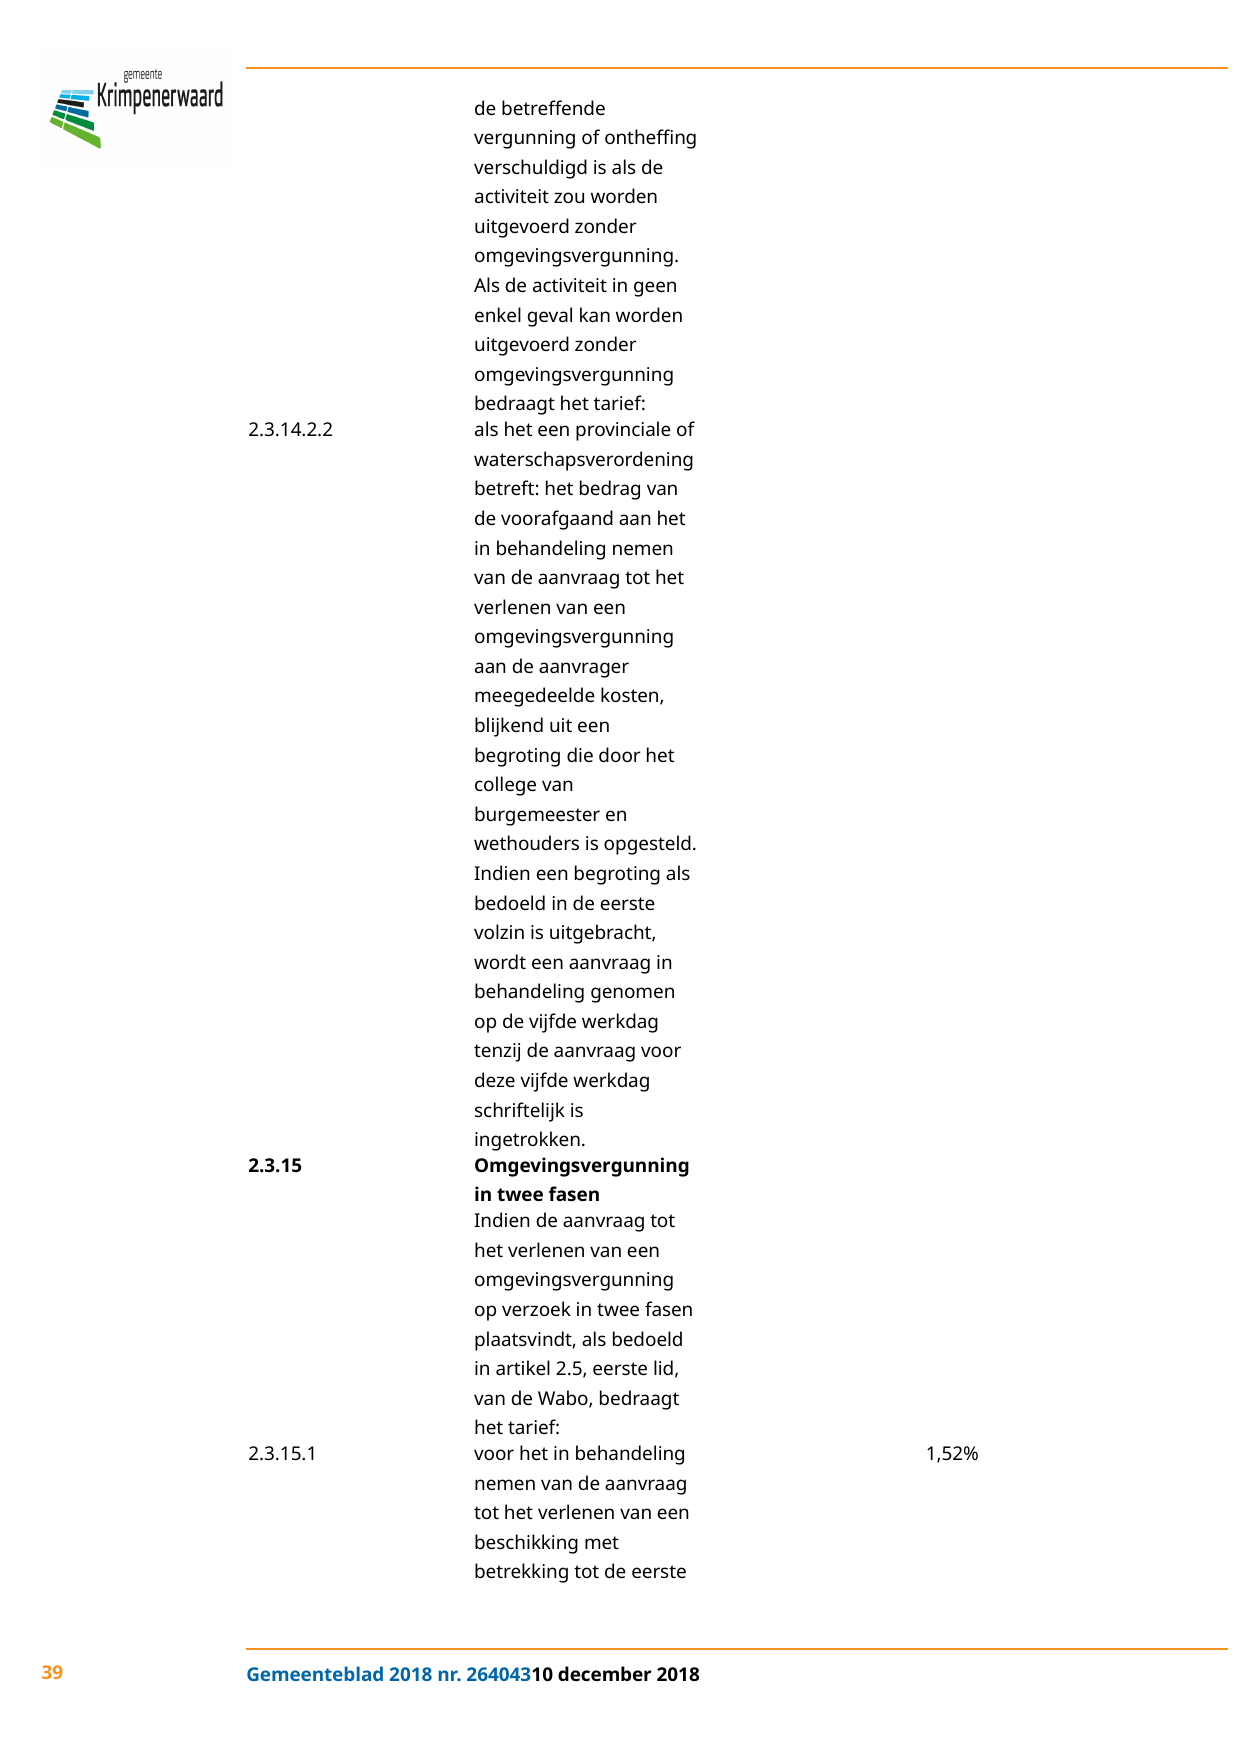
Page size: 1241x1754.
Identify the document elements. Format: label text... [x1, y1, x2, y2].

table_cell Omgevingsvergunning in twee fasen [474, 1152, 700, 1207]
table_cell [700, 1152, 926, 1207]
table_cell voor het in behandeling nemen van de aanvraag tot het verlenen van een beschikking met betrekking tot de eerste [474, 1440, 700, 1584]
table_cell de betreffende vergunning of ontheffing verschuldigd is als de activiteit zou worden uitgevoerd zonder omgevingsvergunning. Als de activiteit in geen enkel geval kan worden uitgevoerd zonder omgevingsvergunning bedraagt het tarief: [474, 95, 700, 416]
table_cell [248, 95, 474, 416]
table_cell 2.3.15.1 [248, 1440, 474, 1584]
table_cell [248, 1208, 474, 1440]
table_cell 1,52% [926, 1440, 1152, 1584]
table_cell [700, 1208, 926, 1440]
table_cell [926, 95, 1152, 416]
table_cell Indien de aanvraag tot het verlenen van een omgevingsvergunning op verzoek in twee fasen plaatsvindt, als bedoeld in artikel 2.5, eerste lid, van de Wabo, bedraagt het tarief: [474, 1208, 700, 1440]
table_cell 2.3.14.2.2 [248, 416, 474, 1152]
table_cell [926, 1152, 1152, 1207]
table_cell [926, 416, 1152, 1152]
picture [41, 47, 231, 172]
table_cell [926, 1208, 1152, 1440]
table_cell [700, 1440, 926, 1584]
table_cell [700, 416, 926, 1152]
table_cell 2.3.15 [248, 1152, 474, 1207]
table_cell als het een provinciale of waterschapsverordening betreft: het bedrag van de voorafgaand aan het in behandeling nemen van de aanvraag tot het verlenen van een omgevingsvergunning aan de aanvrager meegedeelde kosten, blijkend uit een begroting die door het college van burgemeester en wethouders is opgesteld. Indien een begroting als bedoeld in de eerste volzin is uitgebracht, wordt een aanvraag in behandeling genomen op de vijfde werkdag tenzij de aanvraag voor deze vijfde werkdag schriftelijk is ingetrokken. [474, 416, 700, 1152]
table_cell [700, 95, 926, 416]
